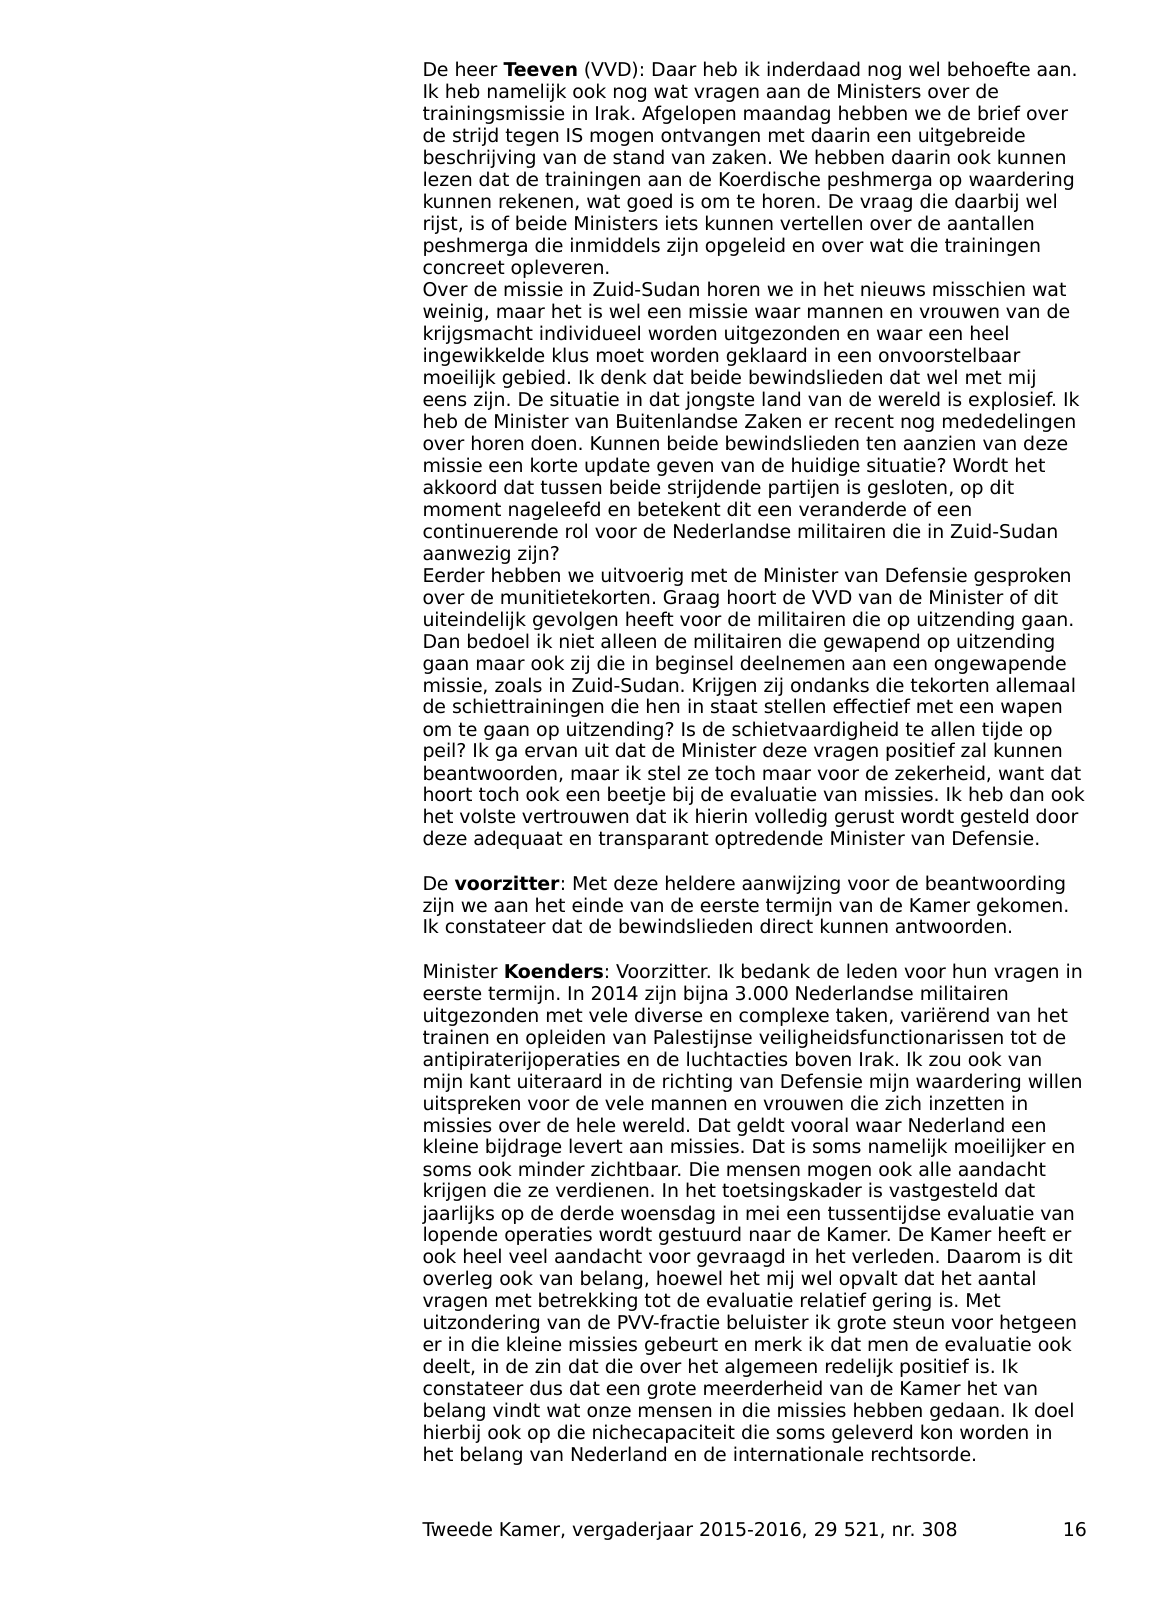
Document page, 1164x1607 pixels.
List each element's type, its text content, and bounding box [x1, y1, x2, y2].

text Ik heb namelijk ook nog wat vragen aan de Ministers over de trainingsmissie in Irak. Afgelopen maandag hebben we de brief over de strijd tegen IS mogen ontvangen met daarin een uitgebreide beschrijving van de stand van zaken. We hebben daarin ook kunnen lezen dat de trainingen aan de Koerdische peshmerga op waardering kunnen rekenen, wat goed is om te horen. De vraag die daarbij wel rijst, is of beide Ministers iets kunnen vertellen over de aantallen peshmerga die inmiddels zijn opgeleid en over wat die trainingen concreet opleveren. [422, 81, 1087, 279]
text Over de missie in Zuid-Sudan horen we in het nieuws misschien wat weinig, maar het is wel een missie waar mannen en vrouwen van de krijgsmacht individueel worden uitgezonden en waar een heel ingewikkelde klus moet worden geklaard in een onvoorstelbaar moeilijk gebied. Ik denk dat beide bewindslieden dat wel met mij eens zijn. De situatie in dat jongste land van de wereld is explosief. Ik heb de Minister van Buitenlandse Zaken er recent nog mededelingen over horen doen. Kunnen beide bewindslieden ten aanzien van deze missie een korte update geven van de huidige situatie? Wordt het akkoord dat tussen beide strijdende partijen is gesloten, op dit moment nageleefd en betekent dit een veranderde of een continuerende rol voor de Nederlandse militairen die in Zuid-Sudan aanwezig zijn? [422, 279, 1087, 564]
text De voorzitter: Met deze heldere aanwijzing voor de beantwoording zijn we aan het einde van de eerste termijn van de Kamer gekomen. Ik constateer dat de bewindslieden direct kunnen antwoorden. [422, 872, 1087, 938]
text Eerder hebben we uitvoerig met de Minister van Defensie gesproken over de munitietekorten. Graag hoort de VVD van de Minister of dit uiteindelijk gevolgen heeft voor de militairen die op uitzending gaan. Dan bedoel ik niet alleen de militairen die gewapend op uitzending gaan maar ook zij die in beginsel deelnemen aan een ongewapende missie, zoals in Zuid-Sudan. Krijgen zij ondanks die tekorten allemaal de schiettrainingen die hen in staat stellen effectief met een wapen om te gaan op uitzending? Is de schietvaardigheid te allen tijde op peil? Ik ga ervan uit dat de Minister deze vragen positief zal kunnen beantwoorden, maar ik stel ze toch maar voor de zekerheid, want dat hoort toch ook een beetje bij de evaluatie van missies. Ik heb dan ook het volste vertrouwen dat ik hierin volledig gerust wordt gesteld door deze adequaat en transparant optredende Minister van Defensie. [422, 564, 1087, 850]
text Minister Koenders: Voorzitter. Ik bedank de leden voor hun vragen in eerste termijn. In 2014 zijn bijna 3.000 Nederlandse militairen uitgezonden met vele diverse en complexe taken, variërend van het trainen en opleiden van Palestijnse veiligheidsfunctionarissen tot de antipiraterijoperaties en de luchtacties boven Irak. Ik zou ook van mijn kant uiteraard in de richting van Defensie mijn waardering willen uitspreken voor de vele mannen en vrouwen die zich inzetten in missies over de hele wereld. Dat geldt vooral waar Nederland een kleine bijdrage levert aan missies. Dat is soms namelijk moeilijker en soms ook minder zichtbaar. Die mensen mogen ook alle aandacht krijgen die ze verdienen. In het toetsingskader is vastgesteld dat jaarlijks op de derde woensdag in mei een tussentijdse evaluatie van lopende operaties wordt gestuurd naar de Kamer. De Kamer heeft er ook heel veel aandacht voor gevraagd in het verleden. Daarom is dit overleg ook van belang, hoewel het mij wel opvalt dat het aantal vragen met betrekking tot de evaluatie relatief gering is. Met uitzondering van de PVV-fractie beluister ik grote steun voor hetgeen er in die kleine missies gebeurt en merk ik dat men de evaluatie ook deelt, in de zin dat die over het algemeen redelijk positief is. Ik constateer dus dat een grote meerderheid van de Kamer het van belang vindt wat onze mensen in die missies hebben gedaan. Ik doel hierbij ook op die nichecapaciteit die soms geleverd kon worden in het belang van Nederland en de internationale rechtsorde. [422, 961, 1087, 1466]
text De heer Teeven (VVD): Daar heb ik inderdaad nog wel behoefte aan. [422, 59, 1087, 81]
